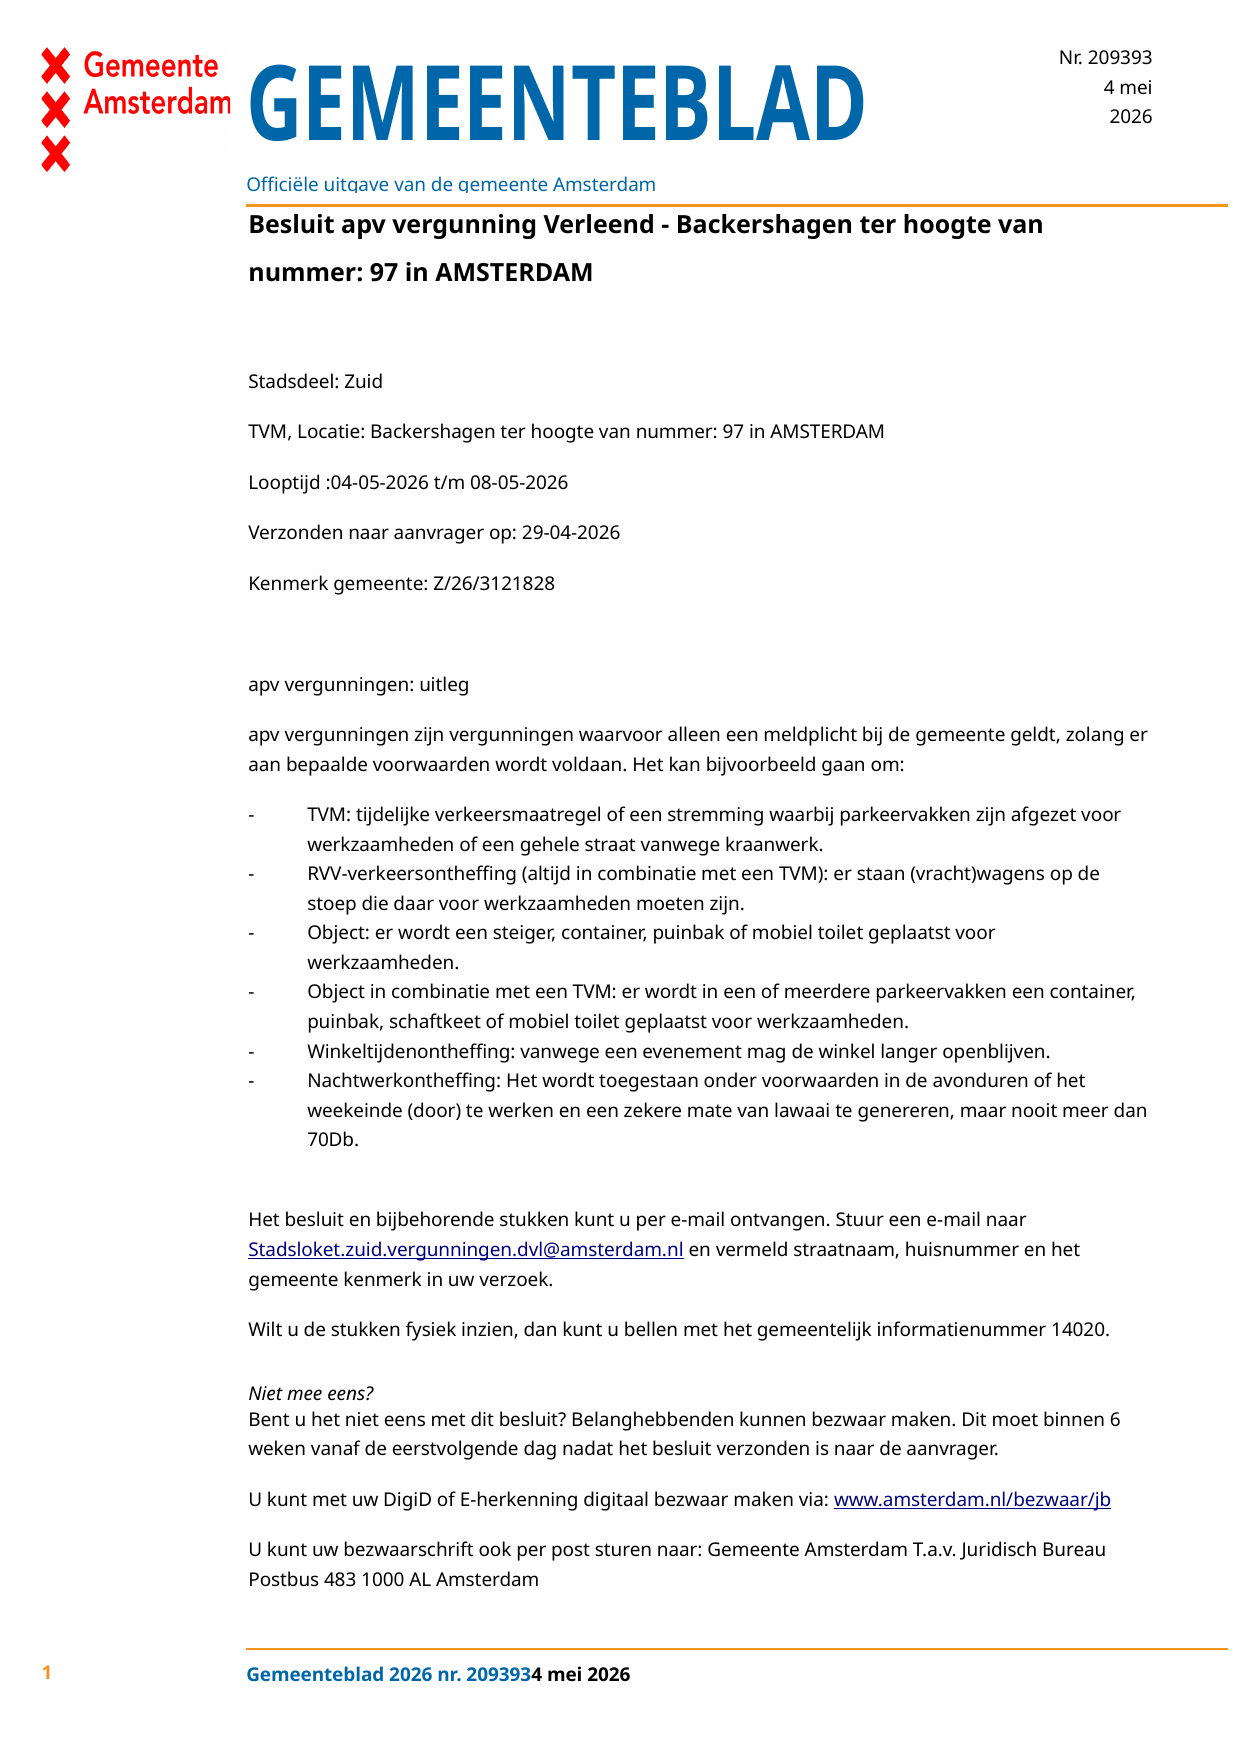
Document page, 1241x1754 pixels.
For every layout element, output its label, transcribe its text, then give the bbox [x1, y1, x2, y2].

list RVV-verkeersontheffing (altijd in combinatie met een TVM): er staan (vracht)wagens op de stoep die daar voor werkzaamheden moeten zijn. [248, 860, 1152, 916]
text Stadsdeel: Zuid [248, 368, 1152, 394]
text Het besluit en bijbehorende stukken kunt u per e-mail ontvangen. Stuur een e-mail naar Stadsloket.zuid.vergunningen.dvl@amsterdam.nl en vermeld straatnaam, huisnummer en het gemeente kenmerk in uw verzoek. [248, 1207, 1152, 1292]
text Wilt u de stukken fysiek inzien, dan kunt u bellen met het gemeentelijk informatienummer 14020. [248, 1316, 1152, 1342]
text Verzonden naar aanvrager op: 29-04-2026 [248, 519, 1152, 545]
text Niet mee eens? [248, 1380, 1152, 1406]
list TVM: tijdelijke verkeersmaatregel of een stremming waarbij parkeervakken zijn afgezet voor werkzaamheden of een gehele straat vanwege kraanwerk. [248, 801, 1152, 857]
text apv vergunningen zijn vergunningen waarvoor alleen een meldplicht bij de gemeente geldt, zolang er aan bepaalde voorwaarden wordt voldaan. Het kan bijvoorbeeld gaan om: [248, 721, 1152, 777]
picture [41, 47, 231, 172]
text Looptijd :04-05-2026 t/m 08-05-2026 [248, 469, 1152, 495]
text Besluit apv vergunning Verleend - Backershagen ter hoogte van nummer: 97 in AMSTERDAM [248, 207, 1152, 288]
text Bent u het niet eens met dit besluit? Belanghebbenden kunnen bezwaar maken. Dit moet binnen 6 weken vanaf de eerstvolgende dag nadat het besluit verzonden is naar de aanvrager. [248, 1406, 1152, 1461]
list Winkeltijdenontheffing: vanwege een evenement mag de winkel langer openblijven. [248, 1038, 1152, 1064]
text Kenmerk gemeente: Z/26/3121828 [248, 570, 1152, 596]
text U kunt met uw DigiD of E-herkenning digitaal bezwaar maken via: www.amsterdam.nl/bezwaar/jb [248, 1486, 1152, 1512]
text U kunt uw bezwaarschrift ook per post sturen naar: Gemeente Amsterdam T.a.v. Juridisch Bureau Postbus 483 1000 AL Amsterdam [248, 1536, 1152, 1592]
list Object: er wordt een steiger, container, puinbak of mobiel toilet geplaatst voor werkzaamheden. [248, 919, 1152, 975]
text TVM, Locatie: Backershagen ter hoogte van nummer: 97 in AMSTERDAM [248, 419, 1152, 444]
text apv vergunningen: uitleg [248, 671, 1152, 697]
list Nachtwerkontheffing: Het wordt toegestaan onder voorwaarden in de avonduren of het weekeinde (door) te werken en een zekere mate van lawaai te genereren, maar nooit meer dan 70Db. [248, 1067, 1152, 1152]
list Object in combinatie met een TVM: er wordt in een of meerdere parkeervakken een container, puinbak, schaftkeet of mobiel toilet geplaatst voor werkzaamheden. [248, 979, 1152, 1034]
